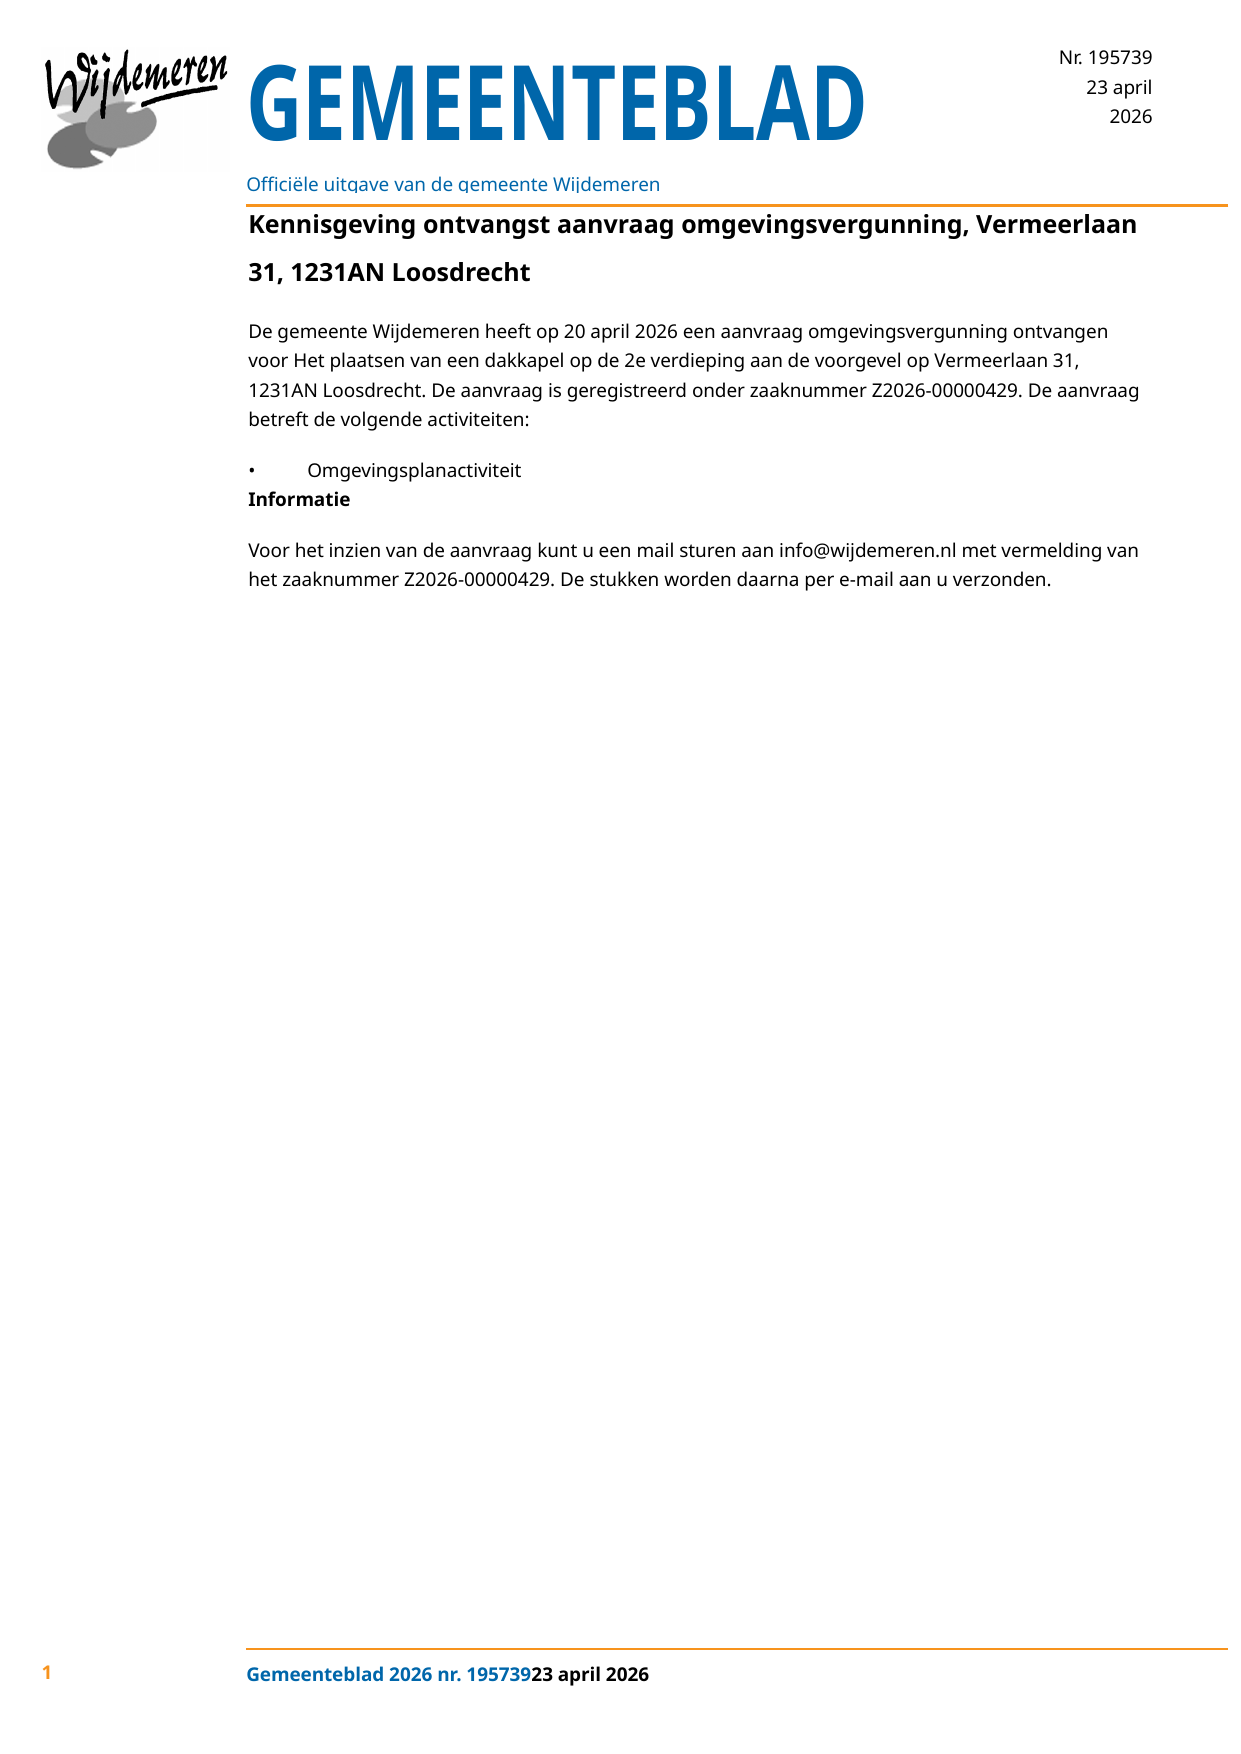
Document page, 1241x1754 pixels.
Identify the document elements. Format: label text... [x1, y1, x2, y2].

list Omgevingsplanactiviteit [248, 457, 1152, 483]
text De gemeente Wijdemeren heeft op 20 april 2026 een aanvraag omgevingsvergunning ontvangen voor Het plaatsen van een dakkapel op de 2e verdieping aan de voorgevel op Vermeerlaan 31, 1231AN Loosdrecht. De aanvraag is geregistreerd onder zaaknummer Z2026-00000429. De aanvraag betreft de volgende activiteiten: [248, 318, 1152, 432]
text Voor het inzien van de aanvraag kunt u een mail sturen aan info@wijdemeren.nl met vermelding van het zaaknummer Z2026-00000429. De stukken worden daarna per e-mail aan u verzonden. [248, 537, 1152, 592]
picture [41, 47, 231, 172]
text Informatie [248, 487, 1152, 512]
text Kennisgeving ontvangst aanvraag omgevingsvergunning, Vermeerlaan 31, 1231AN Loosdrecht [248, 207, 1152, 288]
